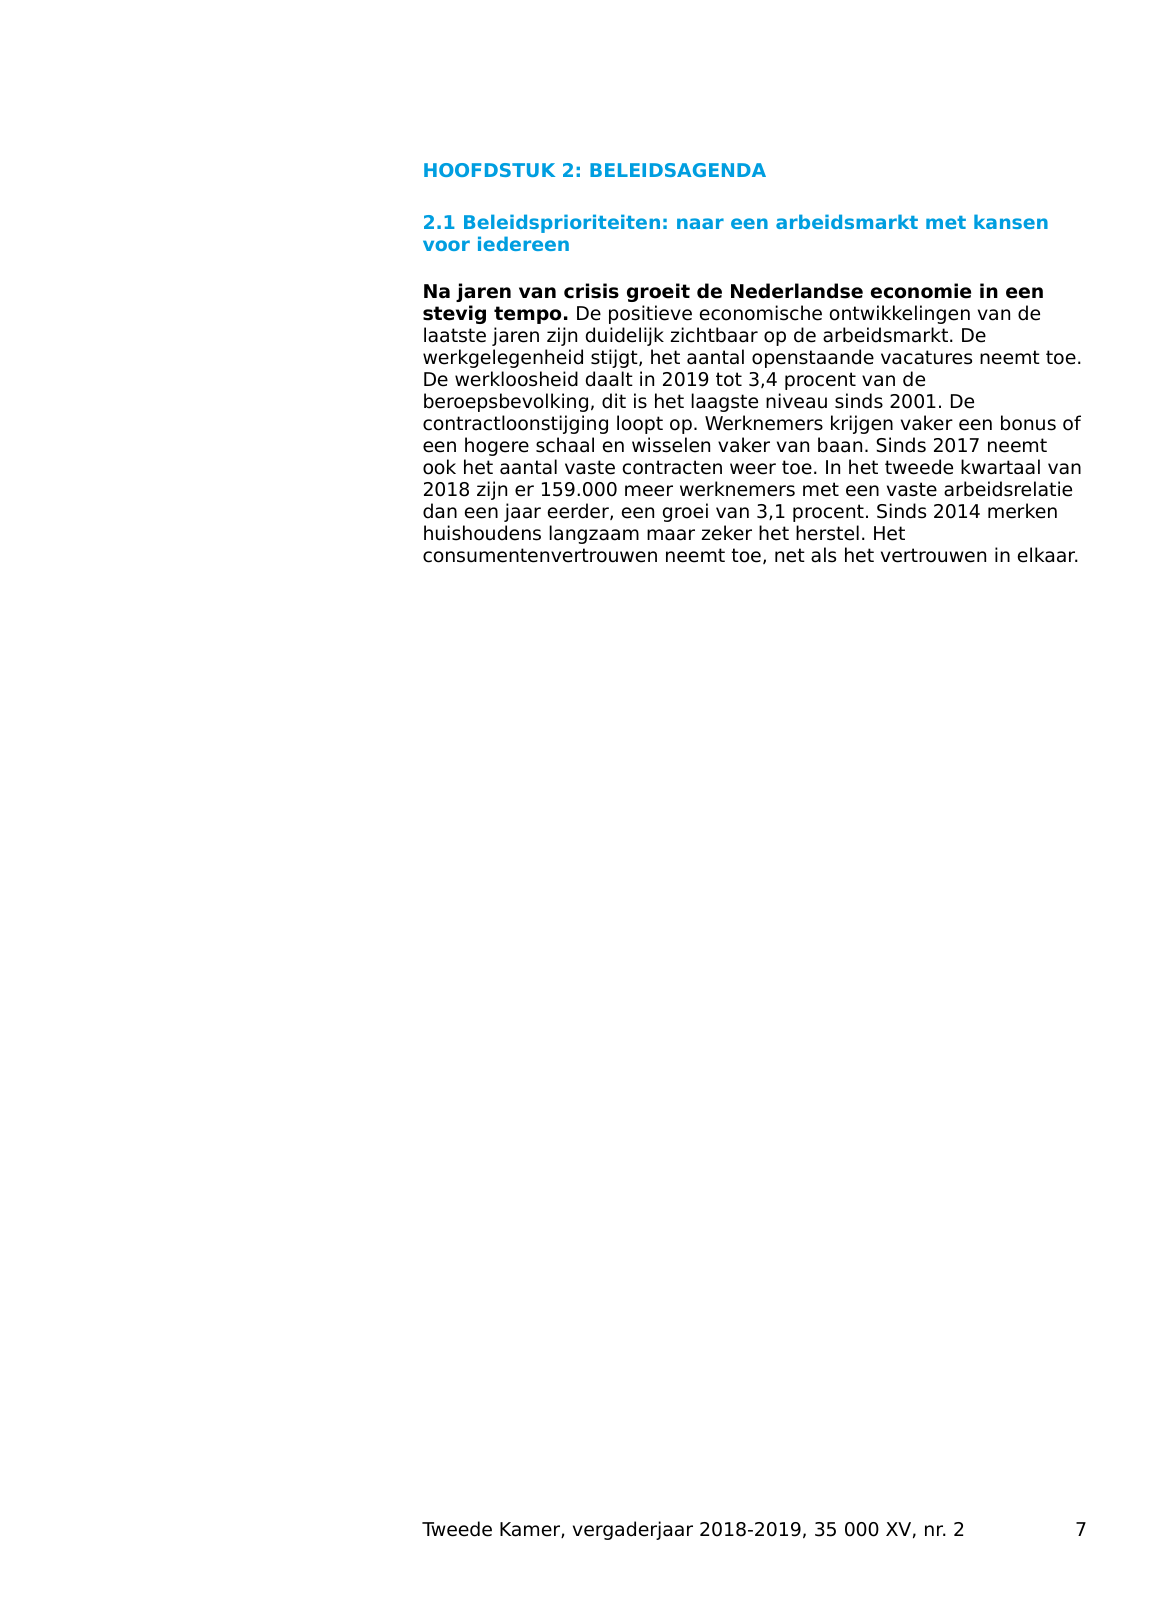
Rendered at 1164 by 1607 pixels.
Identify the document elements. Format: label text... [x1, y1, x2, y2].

subtitle 2.1 Beleidsprioriteiten: naar een arbeidsmarkt met kansen voor iedereen [422, 212, 1087, 256]
text Na jaren van crisis groeit de Nederlandse economie in een stevig tempo. De positieve economische ontwikkelingen van de laatste jaren zijn duidelijk zichtbaar op de arbeidsmarkt. De werkgelegenheid stijgt, het aantal openstaande vacatures neemt toe. De werkloosheid daalt in 2019 tot 3,4 procent van de beroepsbevolking, dit is het laagste niveau sinds 2001. De contractloonstijging loopt op. Werknemers krijgen vaker een bonus of een hogere schaal en wisselen vaker van baan. Sinds 2017 neemt ook het aantal vaste contracten weer toe. In het tweede kwartaal van 2018 zijn er 159.000 meer werknemers met een vaste arbeidsrelatie dan een jaar eerder, een groei van 3,1 procent. Sinds 2014 merken huishoudens langzaam maar zeker het herstel. Het consumentenvertrouwen neemt toe, net als het vertrouwen in elkaar. [422, 281, 1087, 567]
subtitle HOOFDSTUK 2: BELEIDSAGENDA [422, 160, 1087, 182]
